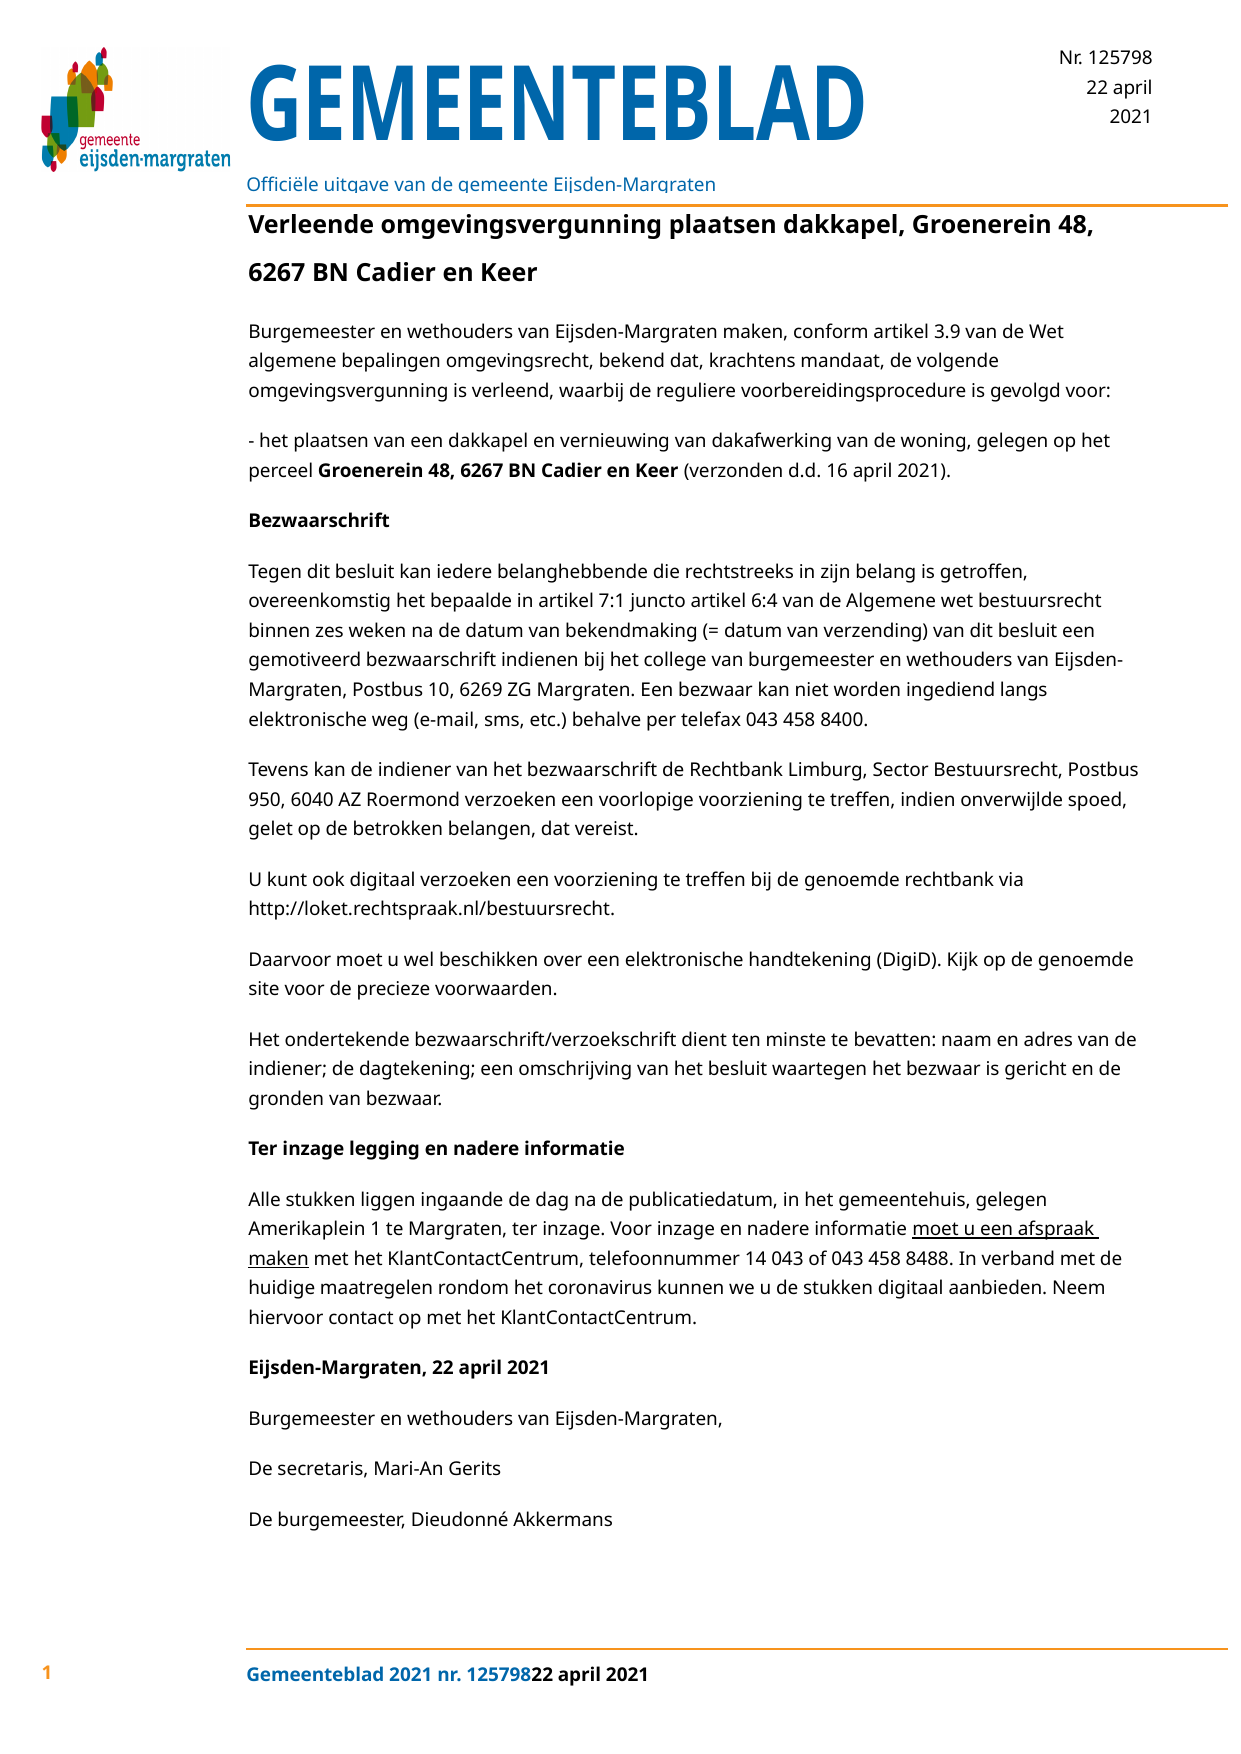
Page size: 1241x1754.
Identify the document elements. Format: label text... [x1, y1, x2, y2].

text U kunt ook digitaal verzoeken een voorziening te treffen bij de genoemde rechtbank via http://loket.rechtspraak.nl/bestuursrecht. [248, 866, 1152, 921]
text Daarvoor moet u wel beschikken over een elektronische handtekening (DigiD). Kijk op de genoemde site voor de precieze voorwaarden. [248, 946, 1152, 1001]
text Ter inzage legging en nadere informatie [248, 1135, 1152, 1161]
text De burgemeester, Dieudonné Akkermans [248, 1506, 1152, 1532]
text De secretaris, Mari-An Gerits [248, 1455, 1152, 1481]
text Tevens kan de indiener van het bezwaarschrift de Rechtbank Limburg, Sector Bestuursrecht, Postbus 950, 6040 AZ Roermond verzoeken een voorlopige voorziening te treffen, indien onverwijlde spoed, gelet op de betrokken belangen, dat vereist. [248, 756, 1152, 841]
text Alle stukken liggen ingaande de dag na de publicatiedatum, in het gemeentehuis, gelegen Amerikaplein 1 te Margraten, ter inzage. Voor inzage en nadere informatie moet u een afspraak maken met het KlantContactCentrum, telefoonnummer 14 043 of 043 458 8488. In verband met de huidige maatregelen rondom het coronavirus kunnen we u de stukken digitaal aanbieden. Neem hiervoor contact op met het KlantContactCentrum. [248, 1186, 1152, 1330]
text Tegen dit besluit kan iedere belanghebbende die rechtstreeks in zijn belang is getroffen, overeenkomstig het bepaalde in artikel 7:1 juncto artikel 6:4 van de Algemene wet bestuursrecht binnen zes weken na de datum van bekendmaking (= datum van verzending) van dit besluit een gemotiveerd bezwaarschrift indienen bij het college van burgemeester en wethouders van Eijsden-Margraten, Postbus 10, 6269 ZG Margraten. Een bezwaar kan niet worden ingediend langs elektronische weg (e-mail, sms, etc.) behalve per telefax 043 458 8400. [248, 558, 1152, 732]
text Verleende omgevingsvergunning plaatsen dakkapel, Groenerein 48, 6267 BN Cadier en Keer [248, 207, 1152, 288]
picture [41, 47, 231, 172]
text Burgemeester en wethouders van Eijsden-Margraten, [248, 1405, 1152, 1431]
text - het plaatsen van een dakkapel en vernieuwing van dakafwerking van de woning, gelegen op het perceel Groenerein 48, 6267 BN Cadier en Keer (verzonden d.d. 16 april 2021). [248, 427, 1152, 483]
text Bezwaarschrift [248, 507, 1152, 533]
text Burgemeester en wethouders van Eijsden-Margraten maken, conform artikel 3.9 van de Wet algemene bepalingen omgevingsrecht, bekend dat, krachtens mandaat, de volgende omgevingsvergunning is verleend, waarbij de reguliere voorbereidingsprocedure is gevolgd voor: [248, 318, 1152, 403]
text Eijsden-Margraten, 22 april 2021 [248, 1354, 1152, 1380]
text Het ondertekende bezwaarschrift/verzoekschrift dient ten minste te bevatten: naam en adres van de indiener; de dagtekening; een omschrijving van het besluit waartegen het bezwaar is gericht en de gronden van bezwaar. [248, 1026, 1152, 1111]
